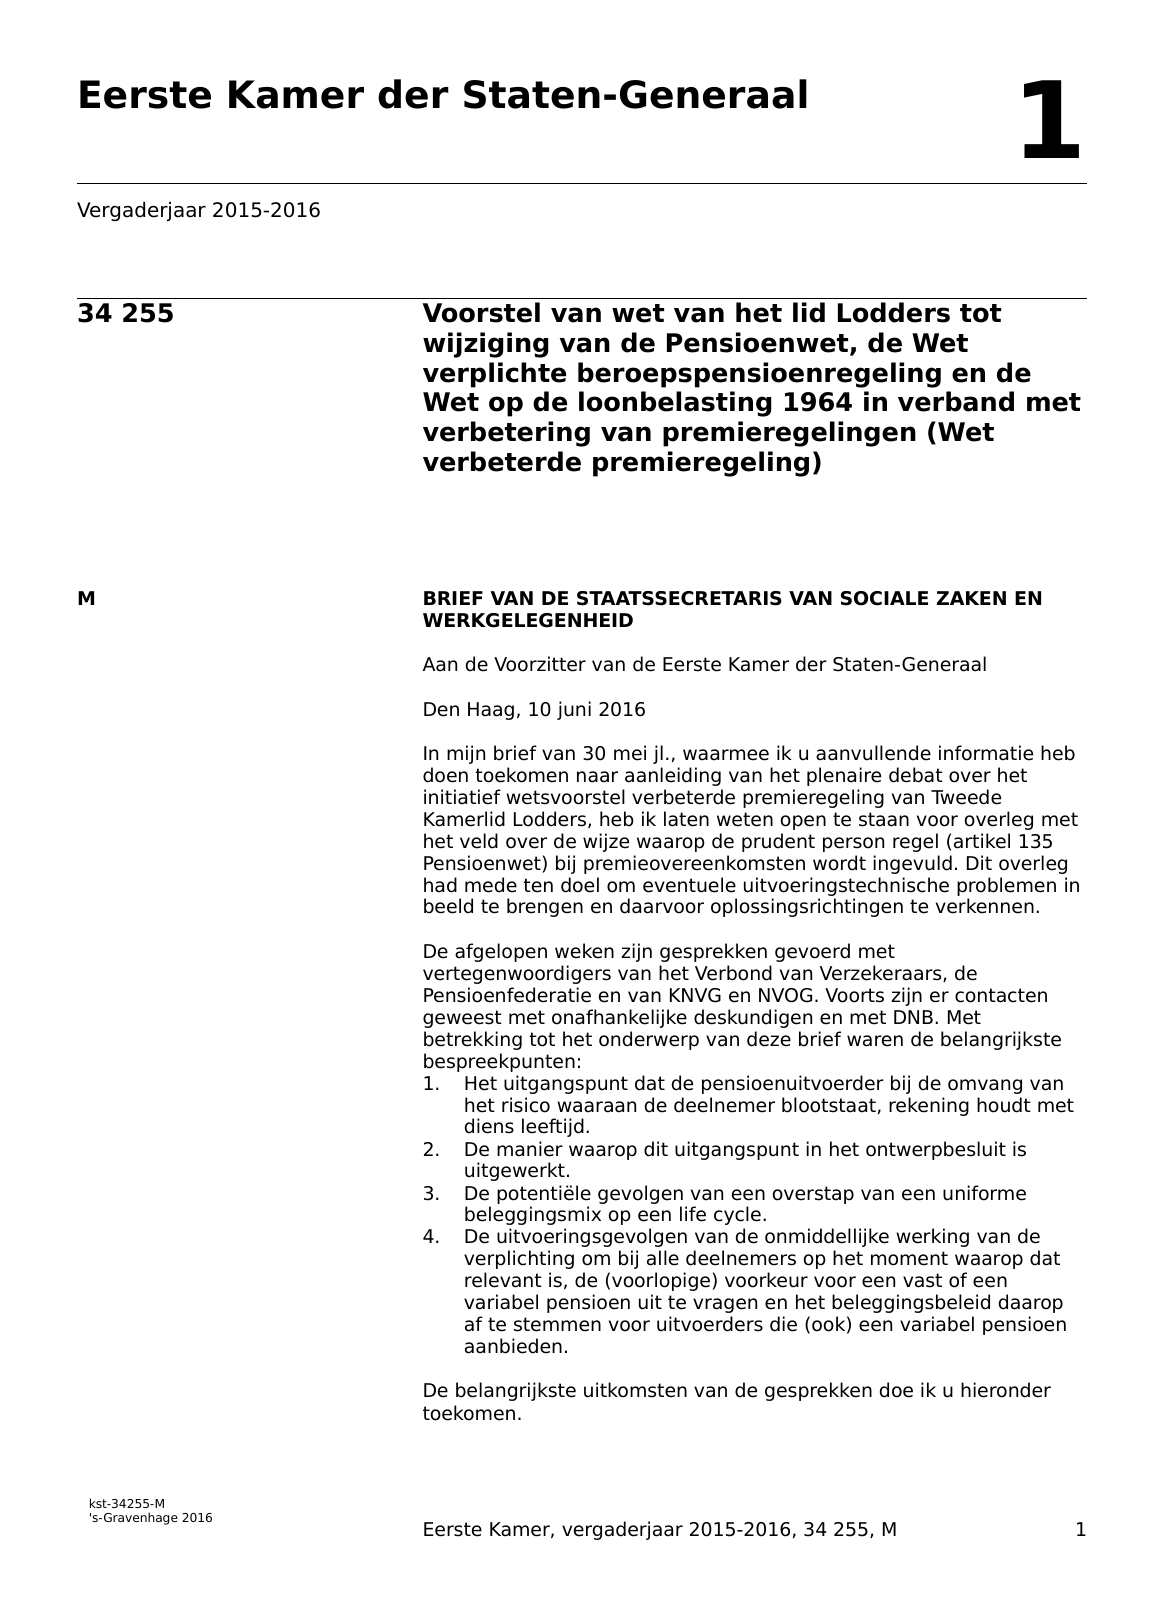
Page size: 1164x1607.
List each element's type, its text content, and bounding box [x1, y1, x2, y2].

text 4. De uitvoeringsgevolgen van de onmiddellijke werking van de verplichting om bij alle deelnemers op het moment waarop dat relevant is, de (voorlopige) voorkeur voor een vast of een variabel pensioen uit te vragen en het beleggingsbeleid daarop af te stemmen voor uitvoerders die (ook) een variabel pensioen aanbieden. [422, 1226, 1087, 1358]
text 's-Gravenhage 2016 [88, 1511, 323, 1525]
text 1. Het uitgangspunt dat de pensioenuitvoerder bij de omvang van het risico waaraan de deelnemer blootstaat, rekening houdt met diens leeftijd. [422, 1072, 1087, 1138]
text Den Haag, 10 juni 2016 [422, 698, 1087, 720]
table_cell Vergaderjaar 2015-2016 [77, 184, 1087, 298]
text De afgelopen weken zijn gesprekken gevoerd met vertegenwoordigers van het Verbond van Verzekeraars, de Pensioenfederatie en van KNVG en NVOG. Voorts zijn er contacten geweest met onafhankelijke deskundigen en met DNB. Met betrekking tot het onderwerp van deze brief waren de belangrijkste bespreekpunten: [422, 941, 1087, 1072]
table_header 1 [886, 59, 1087, 183]
subtitle M BRIEF VAN DE STAATSSECRETARIS VAN SOCIALE ZAKEN EN WERKGELEGENHEID [77, 588, 1087, 632]
text De belangrijkste uitkomsten van de gesprekken doe ik u hieronder toekomen. [422, 1380, 1087, 1424]
subtitle 34 255 Voorstel van wet van het lid Lodders tot wijziging van de Pensioenwet, de Wet verplichte beroepspensioenregeling en de Wet op de loonbelasting 1964 in verband met verbetering van premieregelingen (Wet verbeterde premieregeling) [77, 299, 1087, 477]
text Aan de Voorzitter van de Eerste Kamer der Staten-Generaal [422, 654, 1087, 676]
text In mijn brief van 30 mei jl., waarmee ik u aanvullende informatie heb doen toekomen naar aanleiding van het plenaire debat over het initiatief wetsvoorstel verbeterde premieregeling van Tweede Kamerlid Lodders, heb ik laten weten open te staan voor overleg met het veld over de wijze waarop de prudent person regel (artikel 135 Pensioenwet) bij premieovereenkomsten wordt ingevuld. Dit overleg had mede ten doel om eventuele uitvoeringstechnische problemen in beeld te brengen en daarvoor oplossingsrichtingen te verkennen. [422, 743, 1087, 918]
text 2. De manier waarop dit uitgangspunt in het ontwerpbesluit is uitgewerkt. [422, 1138, 1087, 1182]
text kst-34255-M [88, 1497, 323, 1511]
text 3. De potentiële gevolgen van een overstap van een uniforme beleggingsmix op een life cycle. [422, 1182, 1087, 1226]
table_header Eerste Kamer der Staten-Generaal [77, 59, 886, 183]
